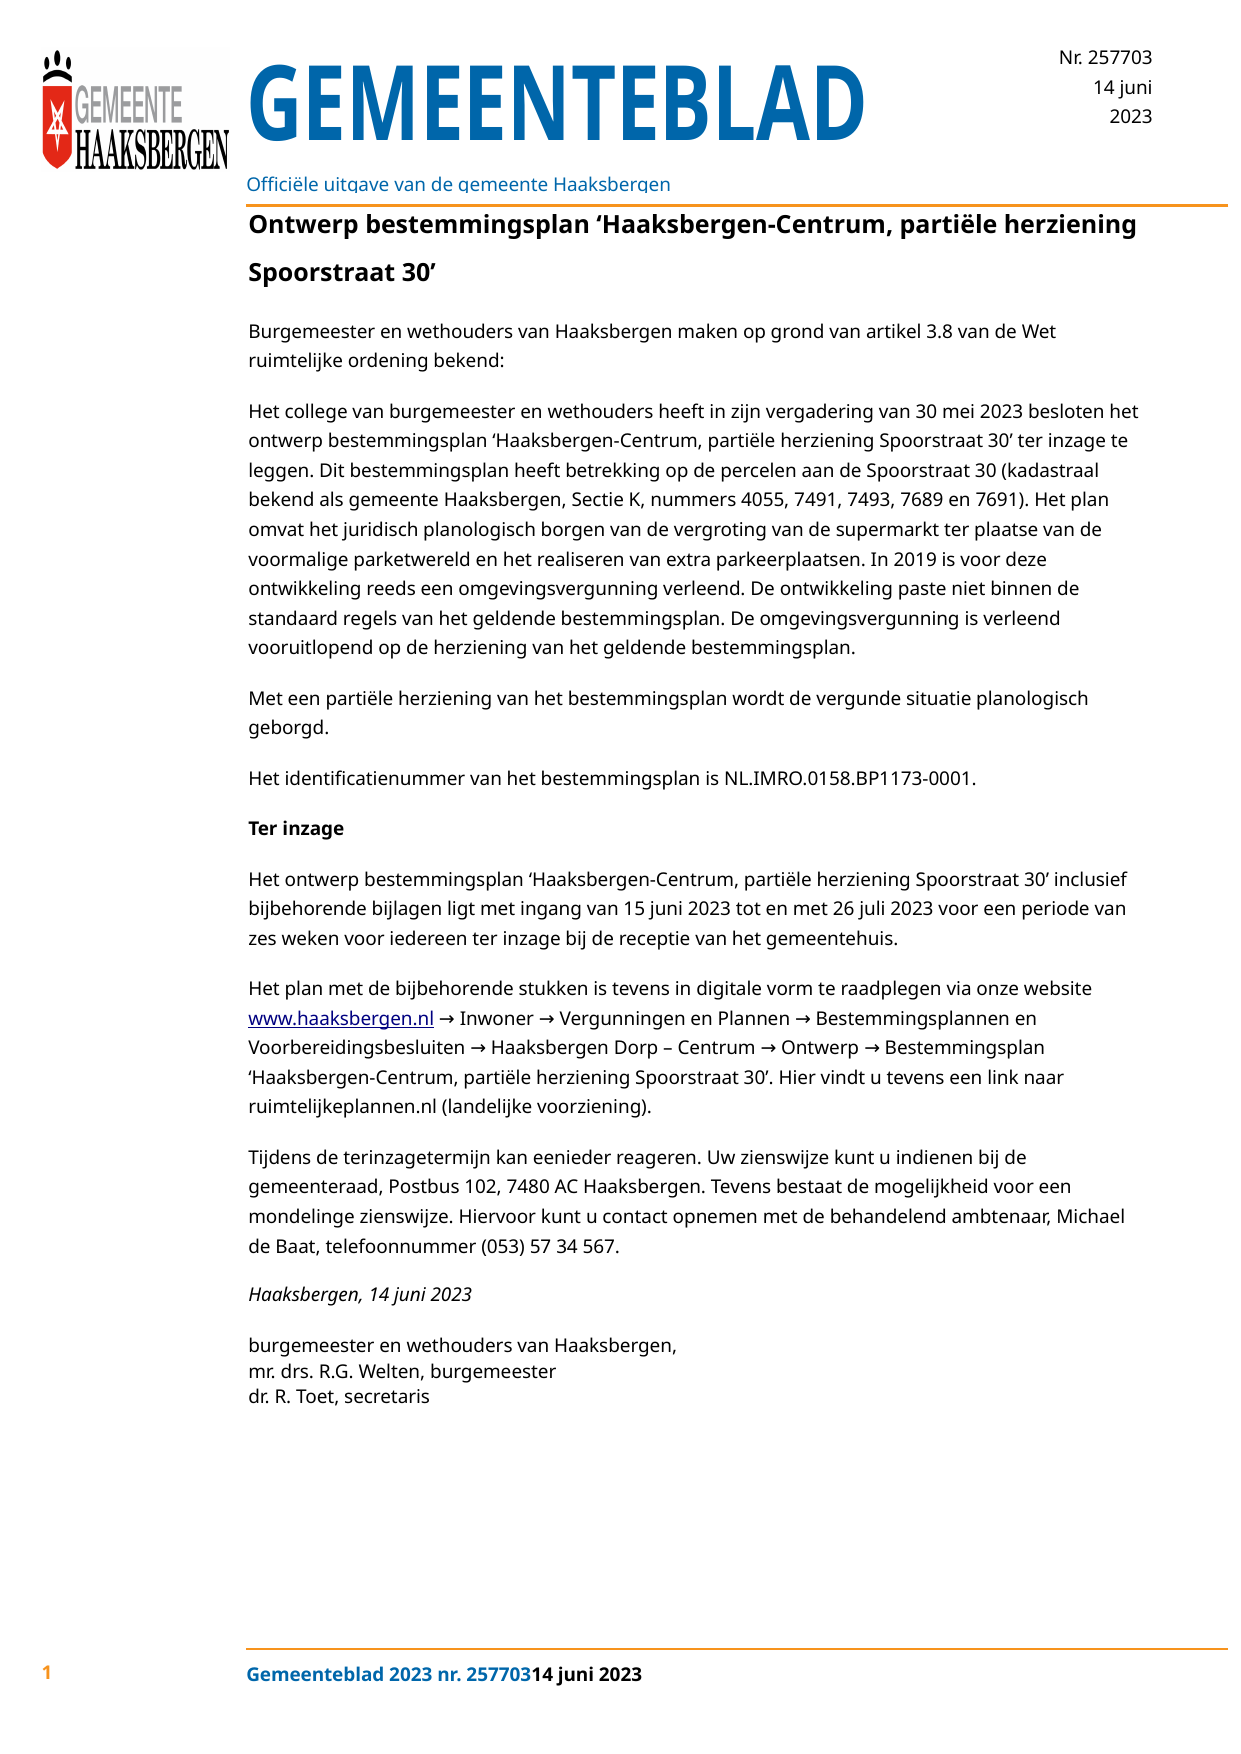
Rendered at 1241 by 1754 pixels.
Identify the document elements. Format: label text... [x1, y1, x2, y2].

picture [41, 47, 231, 172]
text dr. R. Toet, secretaris [248, 1384, 1152, 1409]
text Ontwerp bestemmingsplan ‘Haaksbergen-Centrum, partiële herziening Spoorstraat 30’ [248, 207, 1152, 288]
text Burgemeester en wethouders van Haaksbergen maken op grond van artikel 3.8 van de Wet ruimtelijke ordening bekend: [248, 318, 1152, 373]
text Met een partiële herziening van het bestemmingsplan wordt de vergunde situatie planologisch geborgd. [248, 685, 1152, 740]
text Haaksbergen, 14 juni 2023 [248, 1281, 1152, 1306]
text mr. drs. R.G. Welten, burgemeester [248, 1358, 1152, 1384]
text Het college van burgemeester en wethouders heeft in zijn vergadering van 30 mei 2023 besloten het ontwerp bestemmingsplan ‘Haaksbergen-Centrum, partiële herziening Spoorstraat 30’ ter inzage te leggen. Dit bestemmingsplan heeft betrekking op de percelen aan de Spoorstraat 30 (kadastraal bekend als gemeente Haaksbergen, Sectie K, nummers 4055, 7491, 7493, 7689 en 7691). Het plan omvat het juridisch planologisch borgen van de vergroting van de supermarkt ter plaatse van de voormalige parketwereld en het realiseren van extra parkeerplaatsen. In 2019 is voor deze ontwikkeling reeds een omgevingsvergunning verleend. De ontwikkeling paste niet binnen de standaard regels van het geldende bestemmingsplan. De omgevingsvergunning is verleend vooruitlopend op de herziening van het geldende bestemmingsplan. [248, 398, 1152, 660]
text Ter inzage [248, 815, 1152, 841]
text Het identificatienummer van het bestemmingsplan is NL.IMRO.0158.BP1173-0001. [248, 765, 1152, 791]
text Het ontwerp bestemmingsplan ‘Haaksbergen-Centrum, partiële herziening Spoorstraat 30’ inclusief bijbehorende bijlagen ligt met ingang van 15 juni 2023 tot en met 26 juli 2023 voor een periode van zes weken voor iedereen ter inzage bij de receptie van het gemeentehuis. [248, 866, 1152, 951]
text Tijdens de terinzagetermijn kan eenieder reageren. Uw zienswijze kunt u indienen bij de gemeenteraad, Postbus 102, 7480 AC Haaksbergen. Tevens bestaat de mogelijkheid voor een mondelinge zienswijze. Hiervoor kunt u contact opnemen met de behandelend ambtenaar, Michael de Baat, telefoonnummer (053) 57 34 567. [248, 1144, 1152, 1259]
text burgemeester en wethouders van Haaksbergen, [248, 1332, 1152, 1358]
text Het plan met de bijbehorende stukken is tevens in digitale vorm te raadplegen via onze website www.haaksbergen.nl → Inwoner → Vergunningen en Plannen → Bestemmingsplannen en Voorbereidingsbesluiten → Haaksbergen Dorp – Centrum → Ontwerp → Bestemmingsplan ‘Haaksbergen-Centrum, partiële herziening Spoorstraat 30’. Hier vindt u tevens een link naar ruimtelijkeplannen.nl (landelijke voorziening). [248, 975, 1152, 1119]
